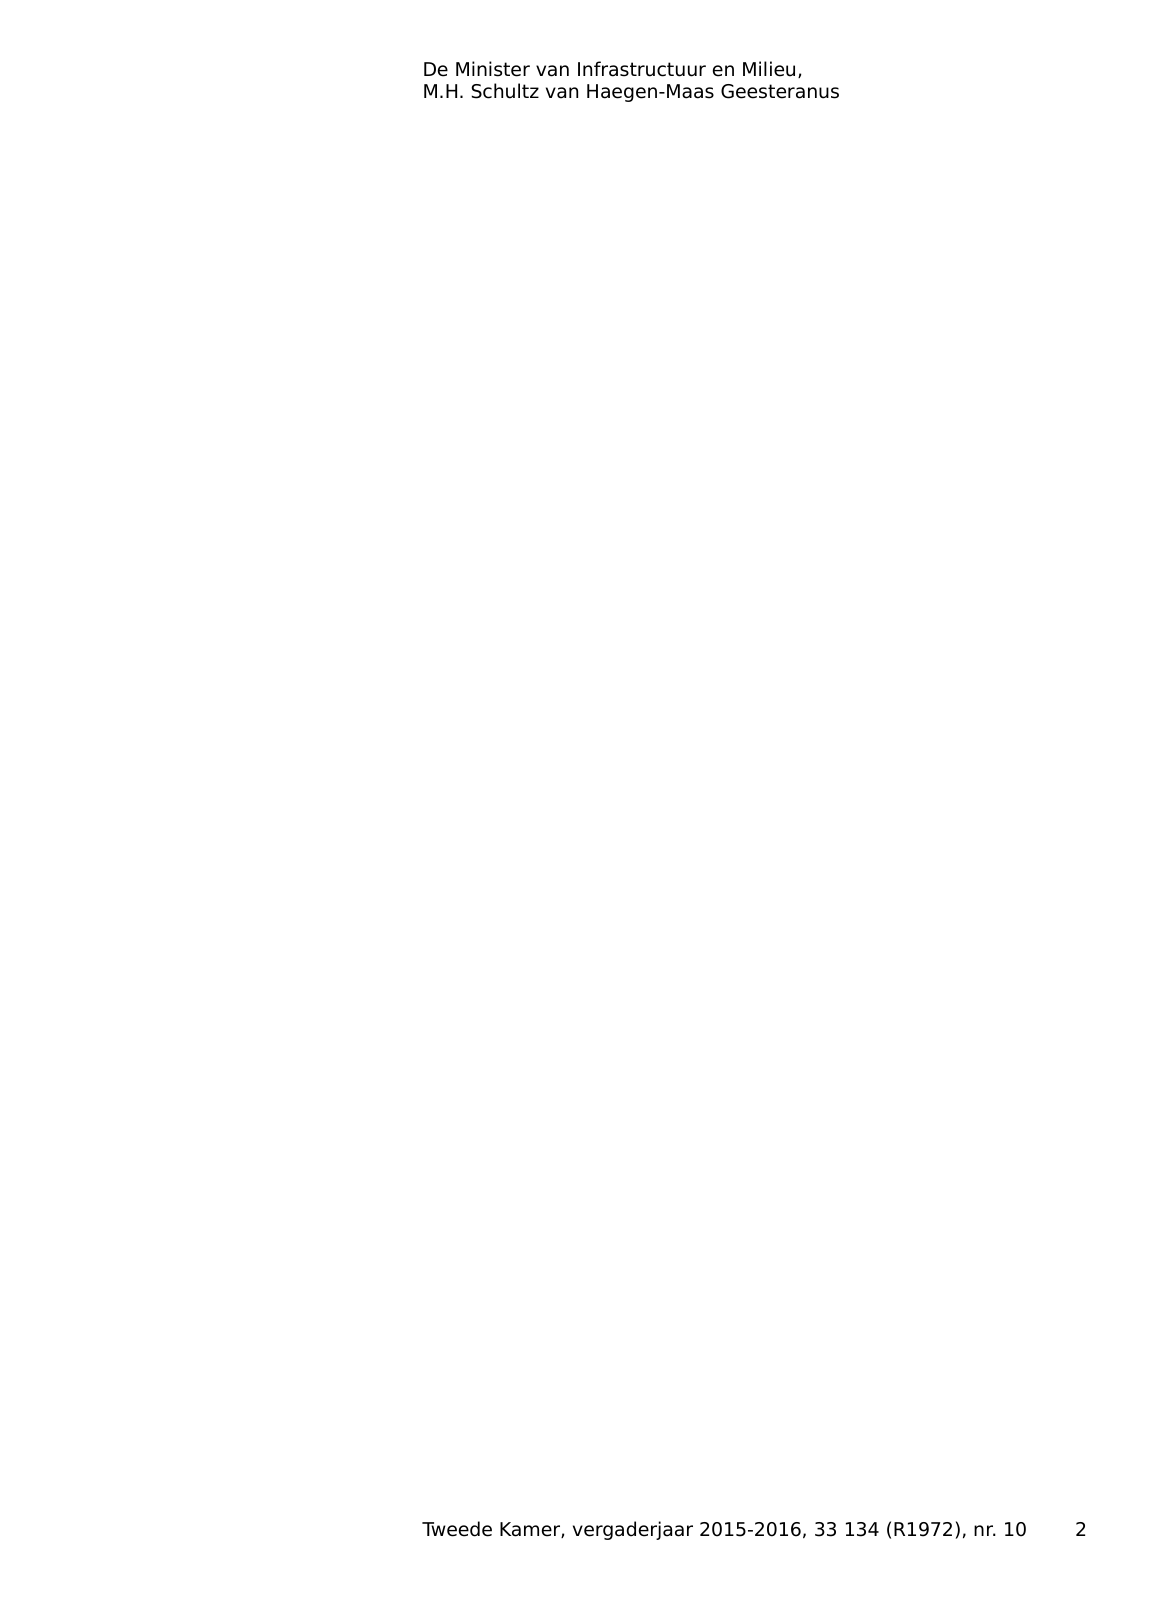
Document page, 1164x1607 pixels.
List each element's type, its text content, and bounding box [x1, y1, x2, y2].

text De Minister van Infrastructuur en Milieu, M.H. Schultz van Haegen-Maas Geesteranus [422, 59, 1087, 103]
